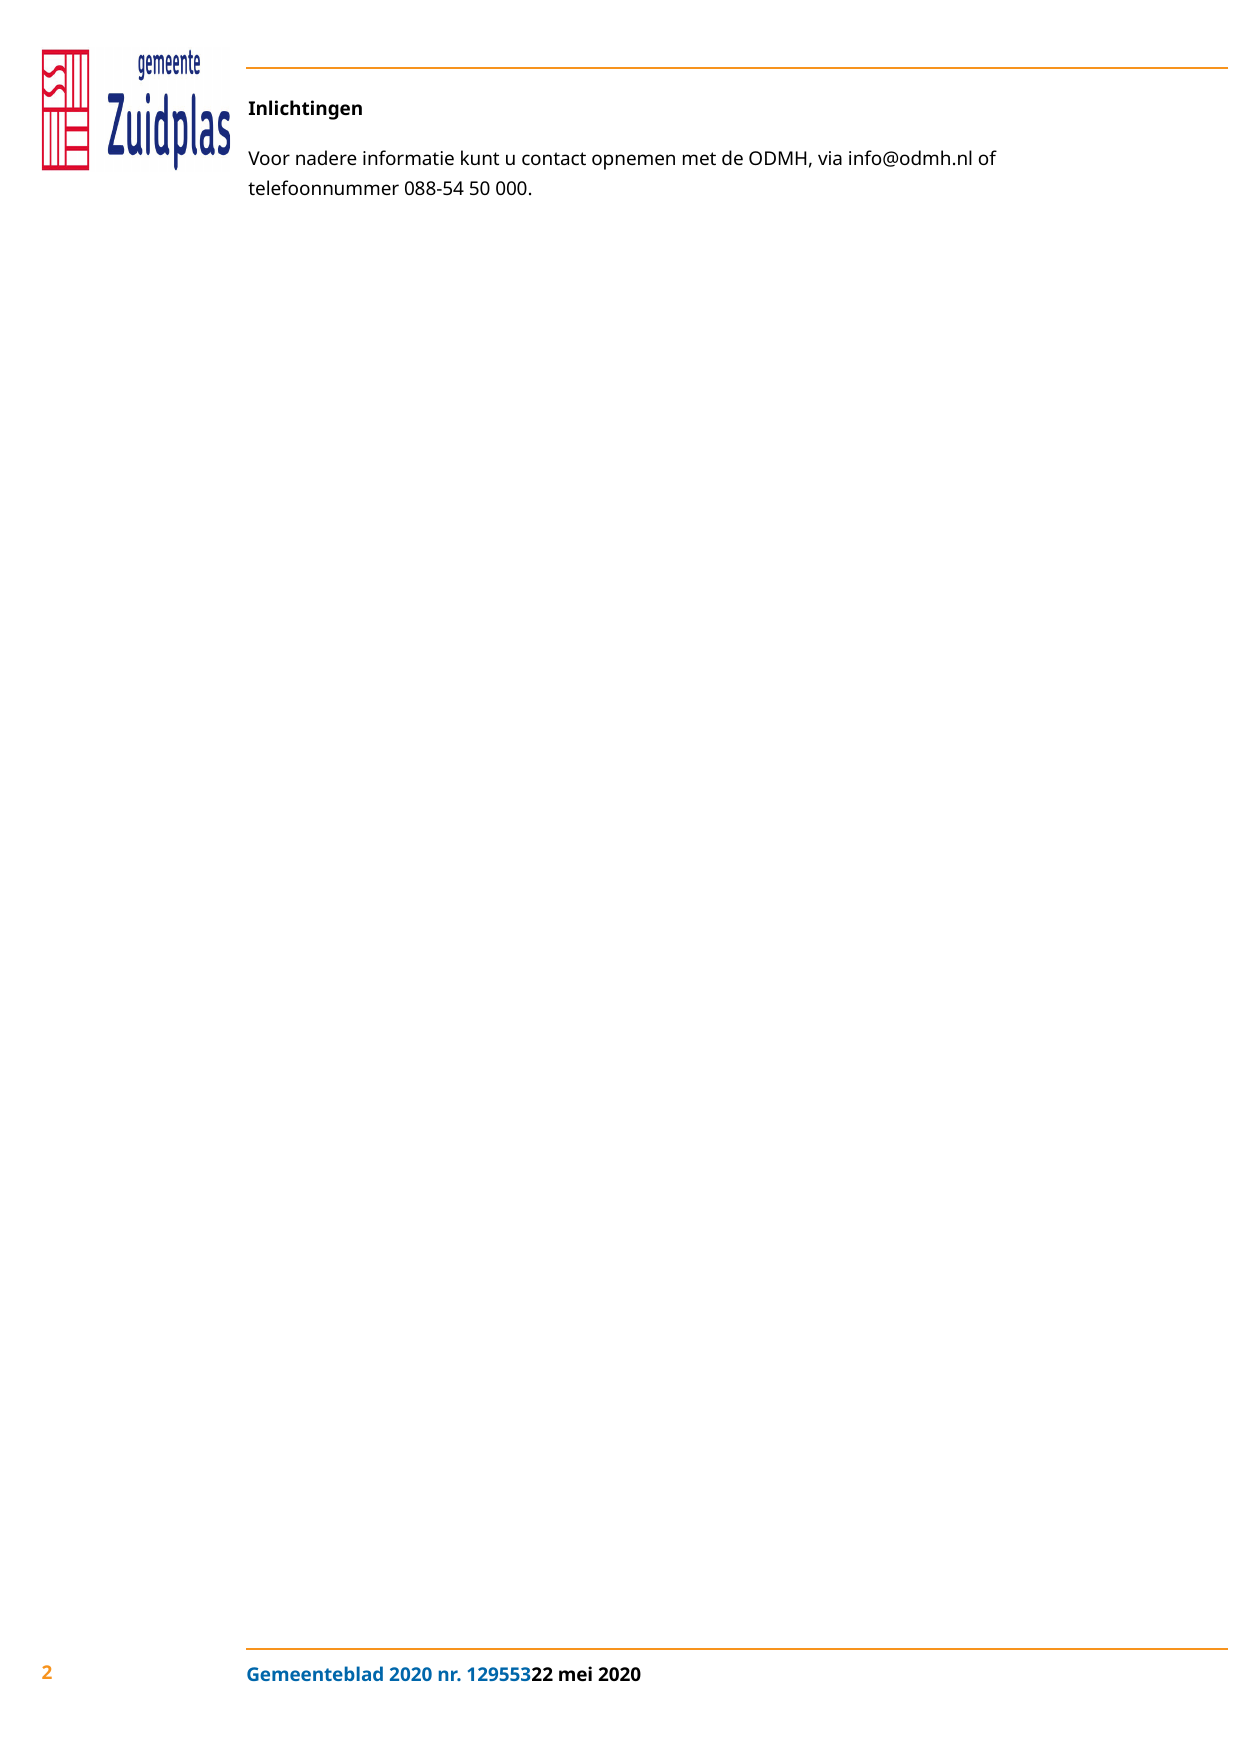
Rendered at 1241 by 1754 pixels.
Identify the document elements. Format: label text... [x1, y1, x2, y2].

text Voor nadere informatie kunt u contact opnemen met de ODMH, via info@odmh.nl of telefoonnummer 088-54 50 000. [248, 145, 1152, 201]
text Inlichtingen [248, 95, 1152, 121]
picture [41, 47, 231, 172]
